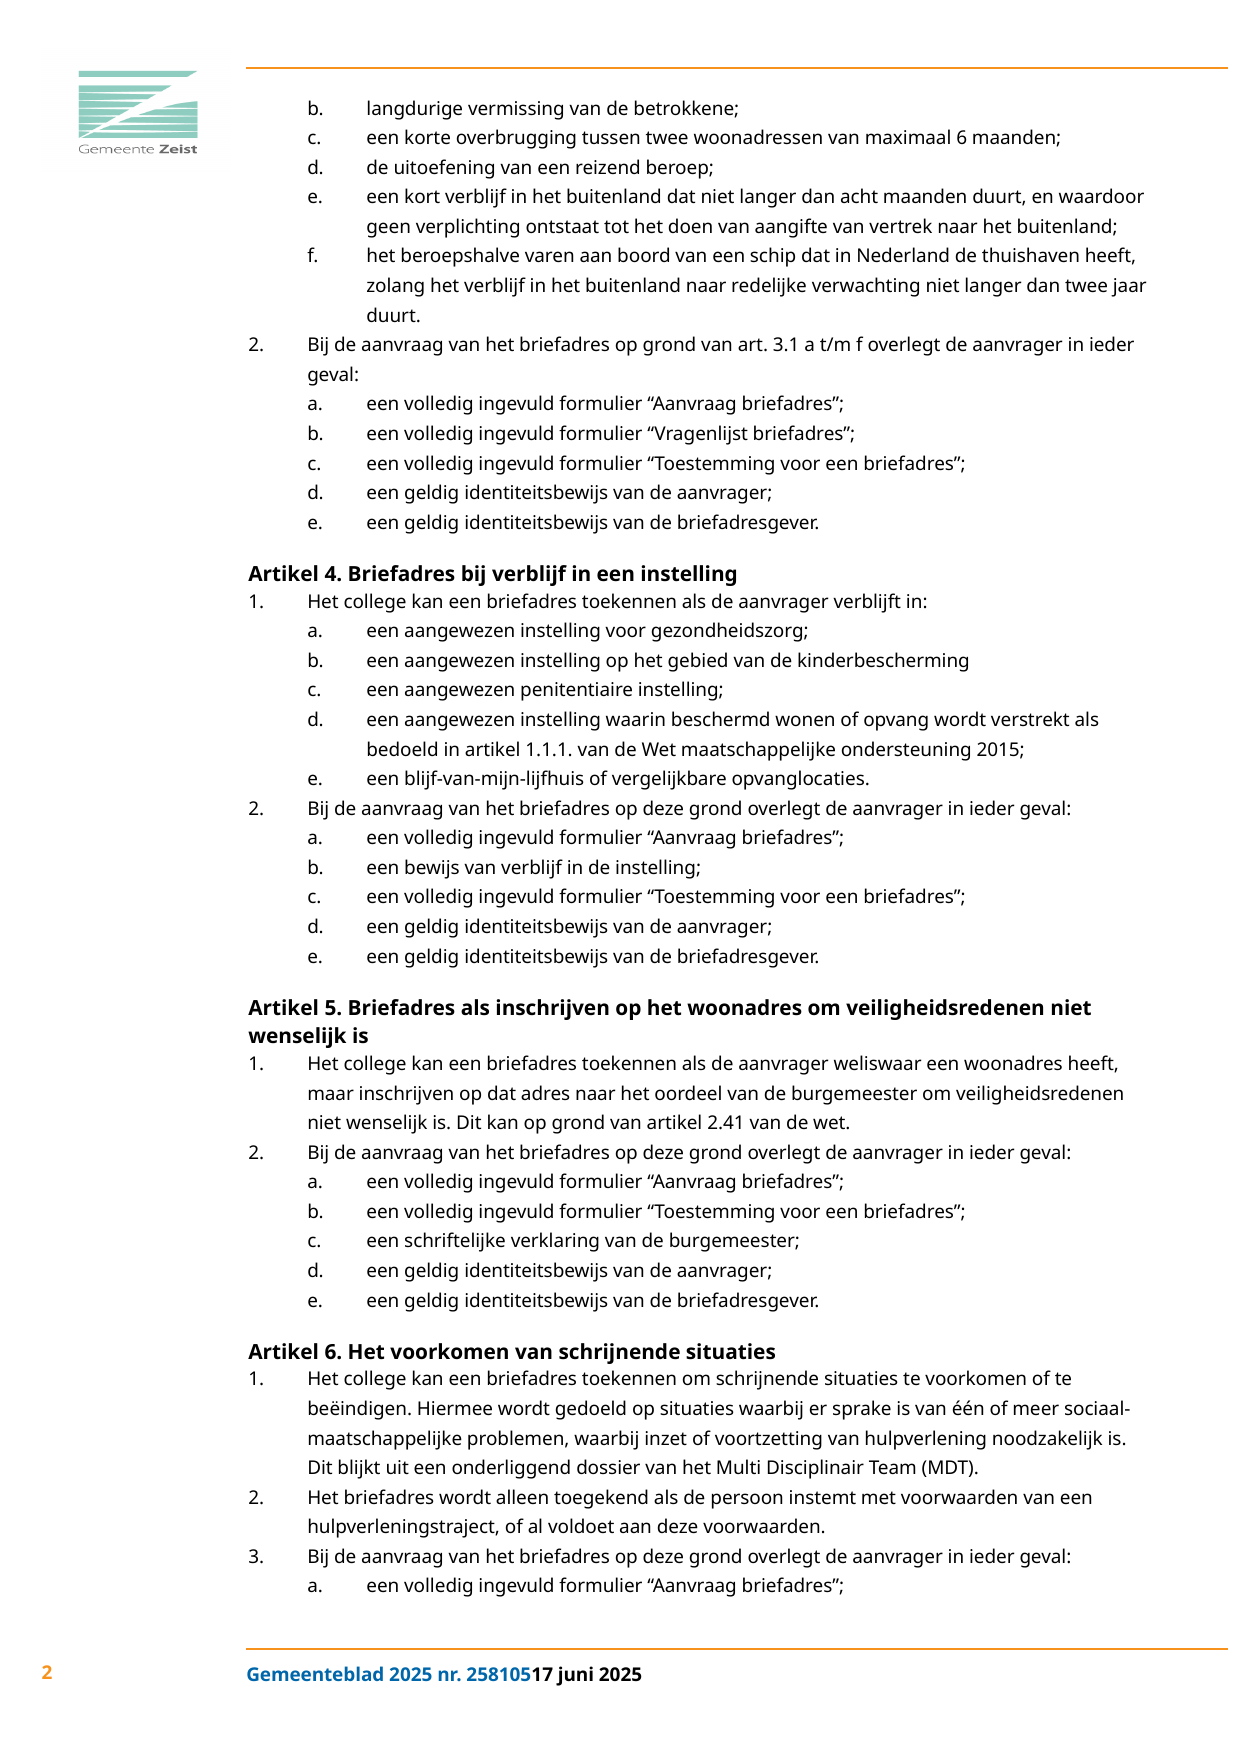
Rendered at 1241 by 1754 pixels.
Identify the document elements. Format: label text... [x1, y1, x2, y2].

list een volledig ingevuld formulier “Toestemming voor een briefadres”; [307, 884, 1152, 909]
list een aangewezen instelling waarin beschermd wonen of opvang wordt verstrekt als bedoeld in artikel 1.1.1. van de Wet maatschappelijke ondersteuning 2015; [307, 706, 1152, 761]
list Het college kan een briefadres toekennen om schrijnende situaties te voorkomen of te beëindigen. Hiermee wordt gedoeld op situaties waarbij er sprake is van één of meer sociaal-maatschappelijke problemen, waarbij inzet of voortzetting van hulpverlening noodzakelijk is. Dit blijkt uit een onderliggend dossier van het Multi Disciplinair Team (MDT). [248, 1366, 1152, 1480]
list Het briefadres wordt alleen toegekend als de persoon instemt met voorwaarden van een hulpverleningstraject, of al voldoet aan deze voorwaarden. [248, 1484, 1152, 1539]
list Het college kan een briefadres toekennen als de aanvrager verblijft in: [248, 588, 1152, 613]
list langdurige vermissing van de betrokkene; [307, 95, 1152, 121]
list Bij de aanvraag van het briefadres op grond van art. 3.1 a t/m f overlegt de aanvrager in ieder geval: [248, 331, 1152, 387]
list een aangewezen instelling op het gebied van de kinderbescherming [307, 647, 1152, 673]
list een aangewezen penitentiaire instelling; [307, 677, 1152, 702]
list een volledig ingevuld formulier “Toestemming voor een briefadres”; [307, 450, 1152, 476]
list een blijf-van-mijn-lijfhuis of vergelijkbare opvanglocaties. [307, 765, 1152, 791]
list een geldig identiteitsbewijs van de briefadresgever. [307, 943, 1152, 968]
list het beroepshalve varen aan boord van een schip dat in Nederland de thuishaven heeft, zolang het verblijf in het buitenland naar redelijke verwachting niet langer dan twee jaar duurt. [307, 243, 1152, 328]
list een geldig identiteitsbewijs van de briefadresgever. [307, 509, 1152, 535]
list Bij de aanvraag van het briefadres op deze grond overlegt de aanvrager in ieder geval: [248, 795, 1152, 821]
list de uitoefening van een reizend beroep; [307, 154, 1152, 180]
list een volledig ingevuld formulier “Aanvraag briefadres”; [307, 391, 1152, 416]
list een volledig ingevuld formulier “Vragenlijst briefadres”; [307, 420, 1152, 446]
list een volledig ingevuld formulier “Aanvraag briefadres”; [307, 1168, 1152, 1194]
list een geldig identiteitsbewijs van de aanvrager; [307, 913, 1152, 939]
text Artikel 6. Het voorkomen van schrijnende situaties [248, 1337, 1152, 1366]
picture [41, 47, 231, 172]
list een geldig identiteitsbewijs van de briefadresgever. [307, 1287, 1152, 1312]
list een korte overbrugging tussen twee woonadressen van maximaal 6 maanden; [307, 124, 1152, 150]
list Het college kan een briefadres toekennen als de aanvrager weliswaar een woonadres heeft, maar inschrijven op dat adres naar het oordeel van de burgemeester om veiligheidsredenen niet wenselijk is. Dit kan op grond van artikel 2.41 van de wet. [248, 1050, 1152, 1135]
list een geldig identiteitsbewijs van de aanvrager; [307, 479, 1152, 505]
text Artikel 5. Briefadres als inschrijven op het woonadres om veiligheidsredenen niet wenselijk is [248, 993, 1152, 1050]
list een volledig ingevuld formulier “Toestemming voor een briefadres”; [307, 1198, 1152, 1224]
list een bewijs van verblijf in de instelling; [307, 854, 1152, 880]
list een geldig identiteitsbewijs van de aanvrager; [307, 1257, 1152, 1283]
list Bij de aanvraag van het briefadres op deze grond overlegt de aanvrager in ieder geval: [248, 1543, 1152, 1569]
list een volledig ingevuld formulier “Aanvraag briefadres”; [307, 824, 1152, 850]
list een kort verblijf in het buitenland dat niet langer dan acht maanden duurt, en waardoor geen verplichting ontstaat tot het doen van aangifte van vertrek naar het buitenland; [307, 183, 1152, 239]
list een schriftelijke verklaring van de burgemeester; [307, 1228, 1152, 1253]
list Bij de aanvraag van het briefadres op deze grond overlegt de aanvrager in ieder geval: [248, 1139, 1152, 1164]
text Artikel 4. Briefadres bij verblijf in een instelling [248, 559, 1152, 588]
list een aangewezen instelling voor gezondheidszorg; [307, 617, 1152, 643]
list een volledig ingevuld formulier “Aanvraag briefadres”; [307, 1573, 1152, 1598]
